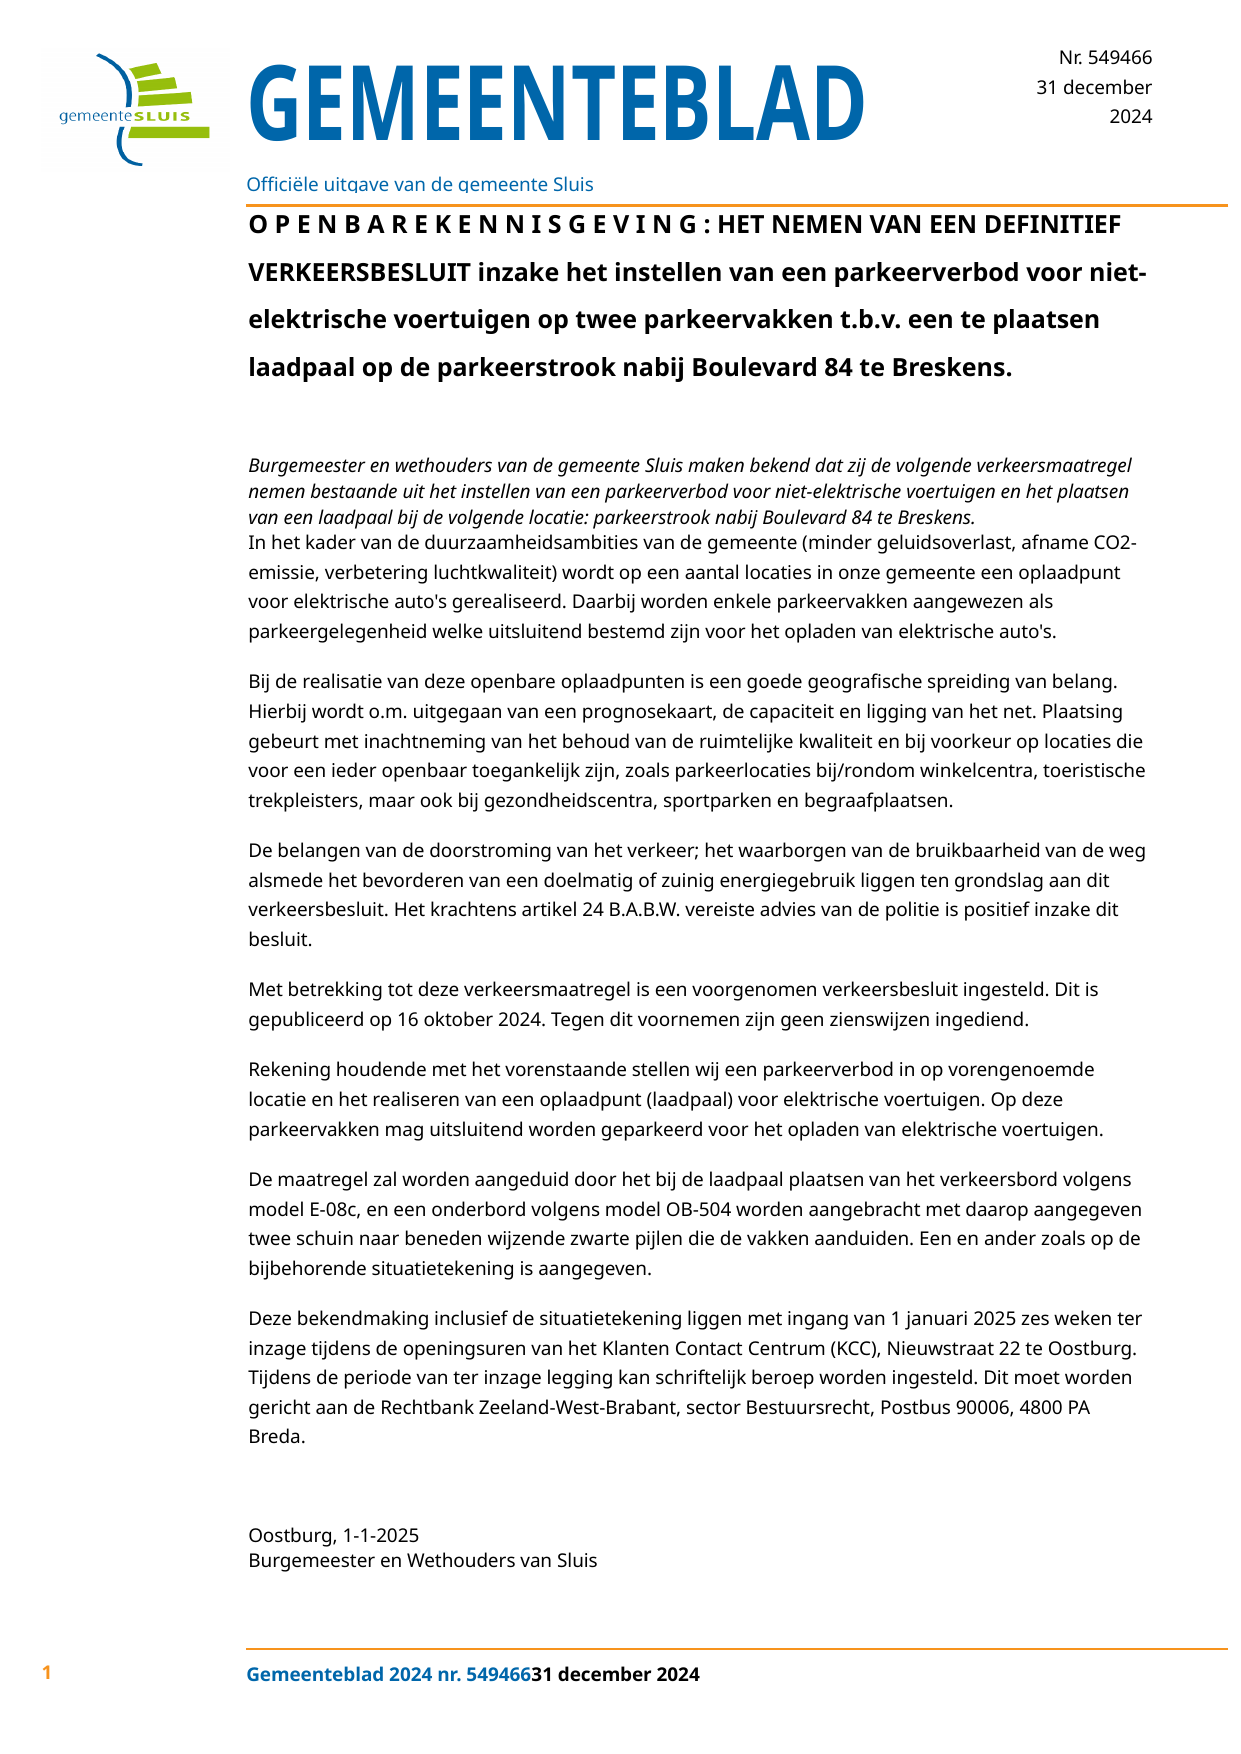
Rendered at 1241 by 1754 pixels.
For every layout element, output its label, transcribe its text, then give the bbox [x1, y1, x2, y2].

text Rekening houdende met het vorenstaande stellen wij een parkeerverbod in op vorengenoemde locatie en het realiseren van een oplaadpunt (laadpaal) voor elektrische voertuigen. Op deze parkeervakken mag uitsluitend worden geparkeerd voor het opladen van elektrische voertuigen. [248, 1057, 1152, 1142]
text Deze bekendmaking inclusief de situatietekening liggen met ingang van 1 januari 2025 zes weken ter inzage tijdens de openingsuren van het Klanten Contact Centrum (KCC), Nieuwstraat 22 te Oostburg. Tijdens de periode van ter inzage legging kan schriftelijk beroep worden ingesteld. Dit moet worden gericht aan de Rechtbank Zeeland-West-Brabant, sector Bestuursrecht, Postbus 90006, 4800 PA Breda. [248, 1305, 1152, 1449]
text Met betrekking tot deze verkeersmaatregel is een voorgenomen verkeersbesluit ingesteld. Dit is gepubliceerd op 16 oktober 2024. Tegen dit voornemen zijn geen zienswijzen ingediend. [248, 977, 1152, 1032]
text Bij de realisatie van deze openbare oplaadpunten is een goede geografische spreiding van belang. Hierbij wordt o.m. uitgegaan van een prognosekaart, de capaciteit en ligging van het net. Plaatsing gebeurt met inachtneming van het behoud van de ruimtelijke kwaliteit en bij voorkeur op locaties die voor een ieder openbaar toegankelijk zijn, zoals parkeerlocaties bij/rondom winkelcentra, toeristische trekpleisters, maar ook bij gezondheidscentra, sportparken en begraafplaatsen. [248, 669, 1152, 813]
text Burgemeester en wethouders van de gemeente Sluis maken bekend dat zij de volgende verkeersmaatregel nemen bestaande uit het instellen van een parkeerverbod voor niet-elektrische voertuigen en het plaatsen van een laadpaal bij de volgende locatie: parkeerstrook nabij Boulevard 84 te Breskens. [248, 452, 1152, 529]
text Burgemeester en Wethouders van Sluis [248, 1548, 1152, 1573]
text O P E N B A R E K E N N I S G E V I N G : HET NEMEN VAN EEN DEFINITIEF VERKEERSBESLUIT inzake het instellen van een parkeerverbod voor niet-elektrische voertuigen op twee parkeervakken t.b.v. een te plaatsen laadpaal op de parkeerstrook nabij Boulevard 84 te Breskens. [248, 207, 1152, 384]
text De maatregel zal worden aangeduid door het bij de laadpaal plaatsen van het verkeersbord volgens model E-08c, en een onderbord volgens model OB-504 worden aangebracht met daarop aangegeven twee schuin naar beneden wijzende zwarte pijlen die de vakken aanduiden. Een en ander zoals op de bijbehorende situatietekening is aangegeven. [248, 1166, 1152, 1281]
text Oostburg, 1-1-2025 [248, 1522, 1152, 1548]
picture [41, 47, 231, 172]
text De belangen van de doorstroming van het verkeer; het waarborgen van de bruikbaarheid van de weg alsmede het bevorderen van een doelmatig of zuinig energiegebruik liggen ten grondslag aan dit verkeersbesluit. Het krachtens artikel 24 B.A.B.W. vereiste advies van de politie is positief inzake dit besluit. [248, 837, 1152, 952]
text In het kader van de duurzaamheidsambities van de gemeente (minder geluidsoverlast, afname CO2-emissie, verbetering luchtkwaliteit) wordt op een aantal locaties in onze gemeente een oplaadpunt voor elektrische auto's gerealiseerd. Daarbij worden enkele parkeervakken aangewezen als parkeergelegenheid welke uitsluitend bestemd zijn voor het opladen van elektrische auto's. [248, 529, 1152, 644]
